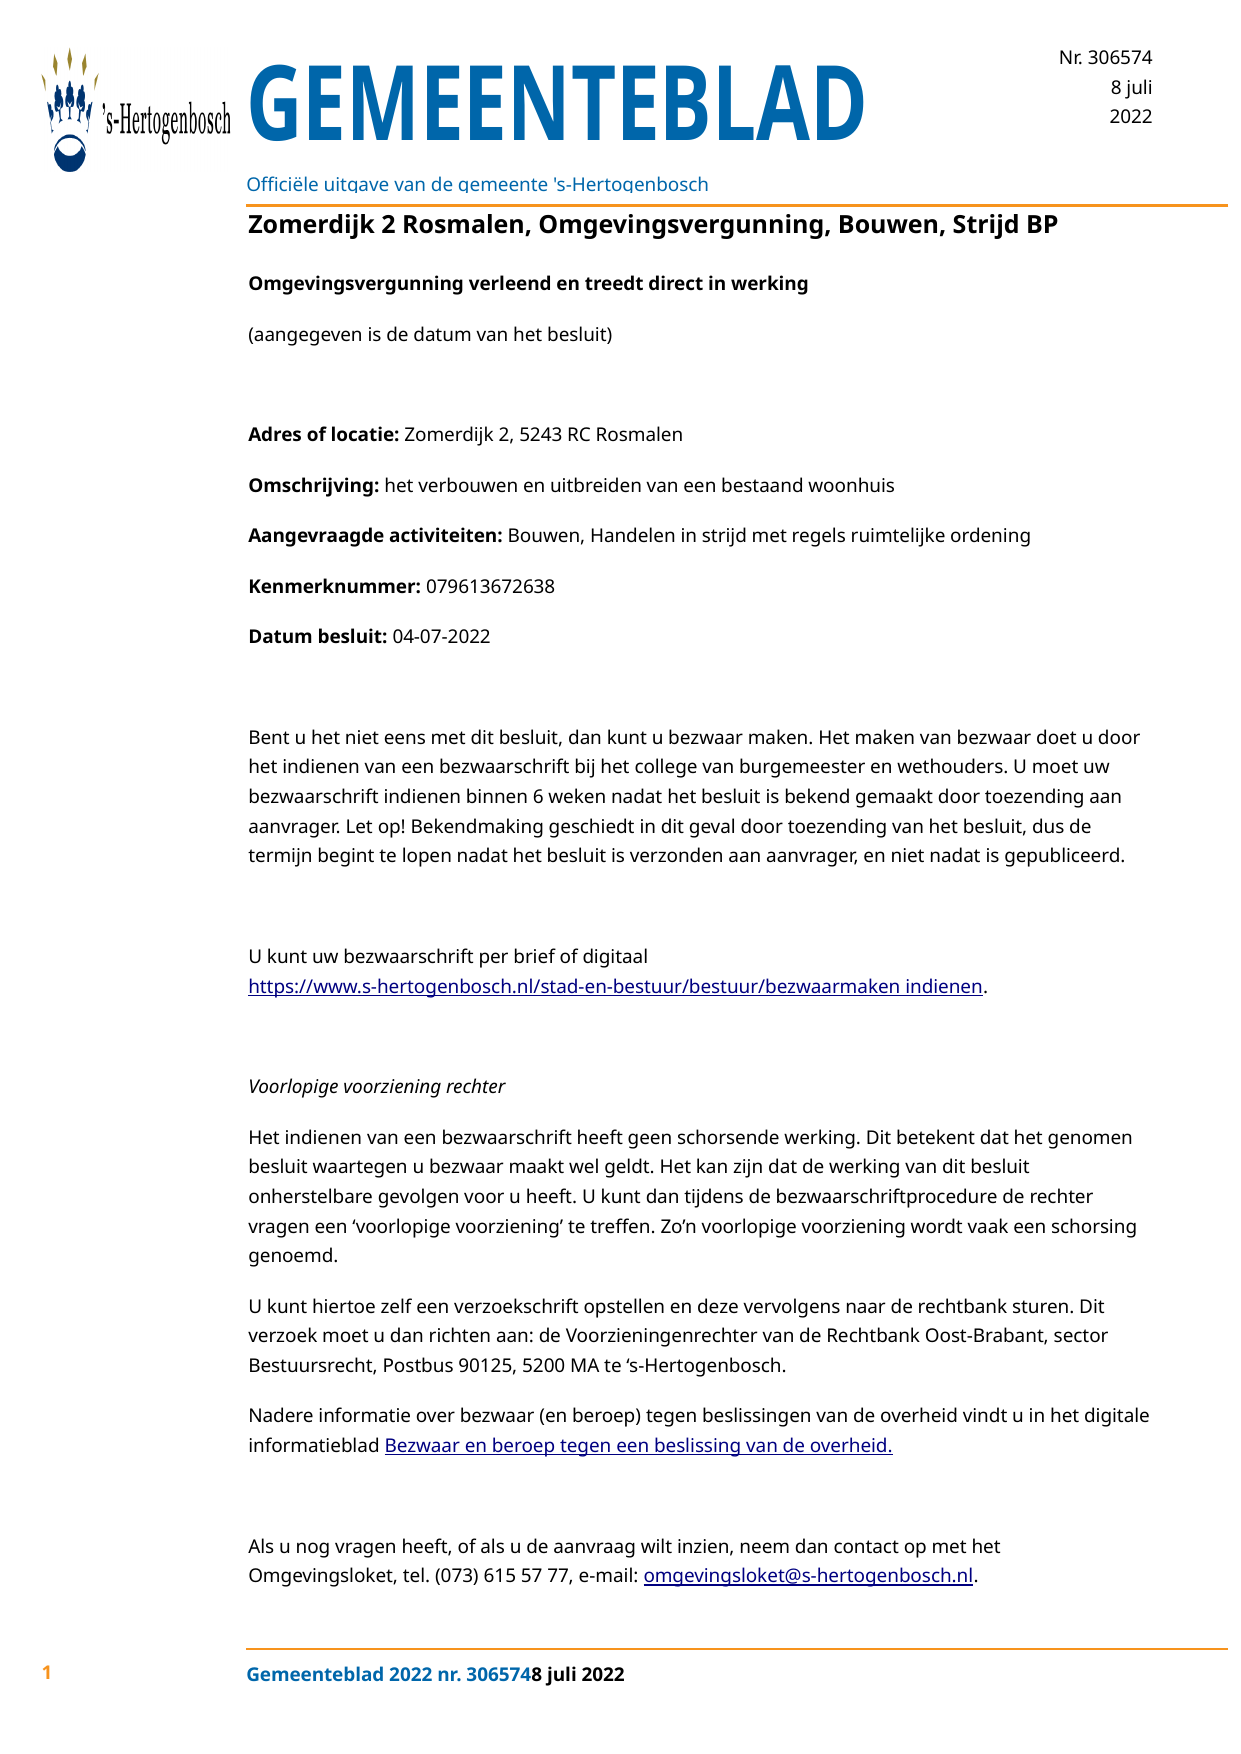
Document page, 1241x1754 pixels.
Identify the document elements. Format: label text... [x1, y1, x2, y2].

text Kenmerknummer: 079613672638 [248, 573, 1152, 598]
text Omschrijving: het verbouwen en uitbreiden van een bestaand woonhuis [248, 472, 1152, 498]
picture [41, 47, 231, 172]
text Aangevraagde activiteiten: Bouwen, Handelen in strijd met regels ruimtelijke ordening [248, 522, 1152, 548]
text Nadere informatie over bezwaar (en beroep) tegen beslissingen van de overheid vindt u in het digitale informatieblad Bezwaar en beroep tegen een beslissing van de overheid. [248, 1402, 1152, 1458]
text Datum besluit: 04-07-2022 [248, 623, 1152, 649]
text U kunt uw bezwaarschrift per brief of digitaal https://www.s-hertogenbosch.nl/stad-en-bestuur/bestuur/bezwaarmaken indienen. [248, 943, 1152, 998]
text Als u nog vragen heeft, of als u de aanvraag wilt inzien, neem dan contact op met het Omgevingsloket, tel. (073) 615 57 77, e-mail: omgevingsloket@s-hertogenbosch.nl. [248, 1533, 1152, 1588]
text Bent u het niet eens met dit besluit, dan kunt u bezwaar maken. Het maken van bezwaar doet u door het indienen van een bezwaarschrift bij het college van burgemeester en wethouders. U moet uw bezwaarschrift indienen binnen 6 weken nadat het besluit is bekend gemaakt door toezending aan aanvrager. Let op! Bekendmaking geschiedt in dit geval door toezending van het besluit, dus de termijn begint te lopen nadat het besluit is verzonden aan aanvrager, en niet nadat is gepubliceerd. [248, 724, 1152, 868]
text U kunt hiertoe zelf een verzoekschrift opstellen en deze vervolgens naar de rechtbank sturen. Dit verzoek moet u dan richten aan: de Voorzieningenrechter van de Rechtbank Oost-Brabant, sector Bestuursrecht, Postbus 90125, 5200 MA te ‘s-Hertogenbosch. [248, 1293, 1152, 1378]
text Adres of locatie: Zomerdijk 2, 5243 RC Rosmalen [248, 422, 1152, 447]
text Zomerdijk 2 Rosmalen, Omgevingsvergunning, Bouwen, Strijd BP [248, 207, 1152, 241]
text Voorlopige voorziening rechter [248, 1074, 1152, 1099]
text Omgevingsvergunning verleend en treedt direct in werking [248, 270, 1152, 296]
text (aangegeven is de datum van het besluit) [248, 321, 1152, 346]
text Het indienen van een bezwaarschrift heeft geen schorsende werking. Dit betekent dat het genomen besluit waartegen u bezwaar maakt wel geldt. Het kan zijn dat de werking van dit besluit onherstelbare gevolgen voor u heeft. U kunt dan tijdens de bezwaarschriftprocedure de rechter vragen een ‘voorlopige voorziening’ te treffen. Zo’n voorlopige voorziening wordt vaak een schorsing genoemd. [248, 1124, 1152, 1268]
